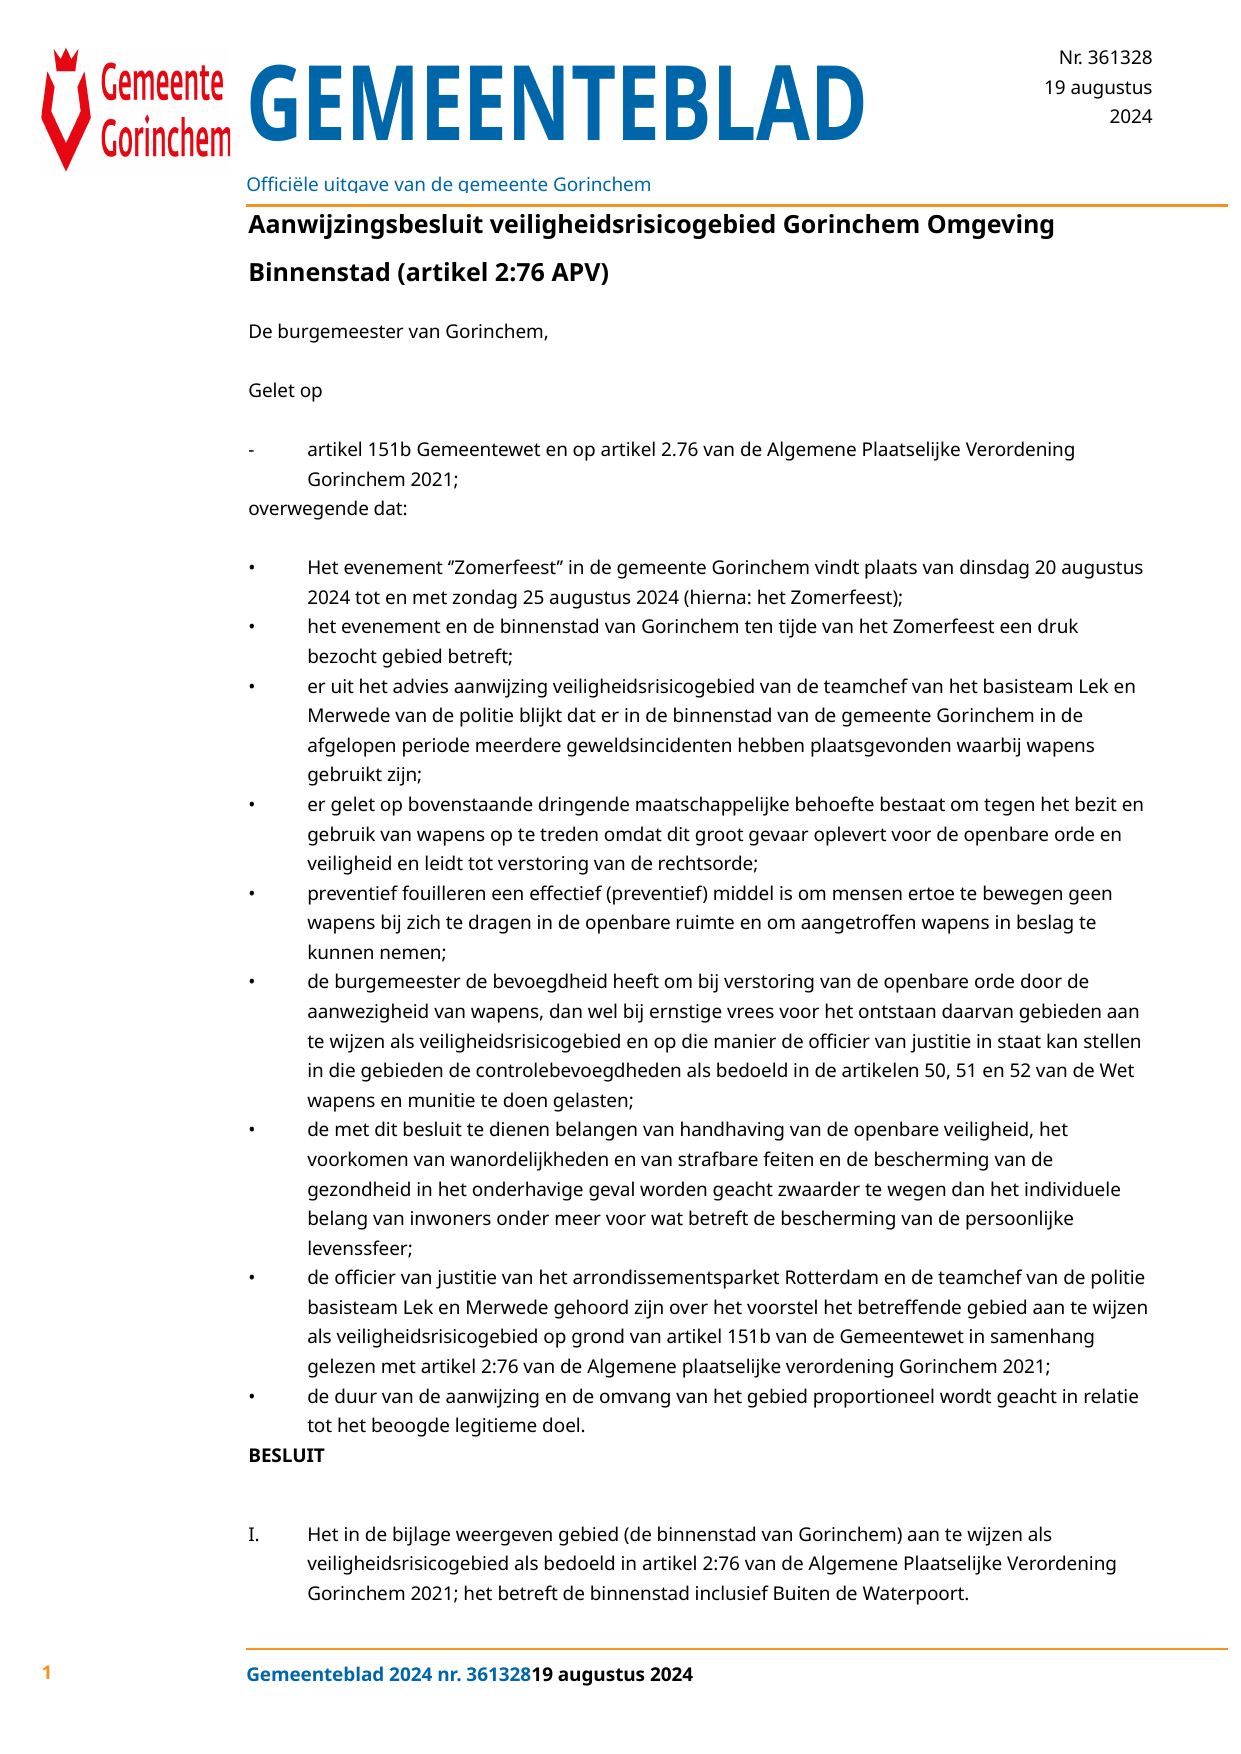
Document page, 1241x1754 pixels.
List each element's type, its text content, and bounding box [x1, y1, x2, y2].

list er gelet op bovenstaande dringende maatschappelijke behoefte bestaat om tegen het bezit en gebruik van wapens op te treden omdat dit groot gevaar oplevert voor de openbare orde en veiligheid en leidt tot verstoring van de rechtsorde; [248, 791, 1152, 876]
text De burgemeester van Gorinchem, [248, 318, 1152, 344]
list artikel 151b Gemeentewet en op artikel 2.76 van de Algemene Plaatselijke Verordening Gorinchem 2021; [248, 436, 1152, 492]
text Aanwijzingsbesluit veiligheidsrisicogebied Gorinchem Omgeving Binnenstad (artikel 2:76 APV) [248, 207, 1152, 288]
list Het in de bijlage weergeven gebied (de binnenstad van Gorinchem) aan te wijzen als veiligheidsrisicogebied als bedoeld in artikel 2:76 van de Algemene Plaatselijke Verordening Gorinchem 2021; het betreft de binnenstad inclusief Buiten de Waterpoort. [248, 1521, 1152, 1606]
list de met dit besluit te dienen belangen van handhaving van de openbare veiligheid, het voorkomen van wanordelijkheden en van strafbare feiten en de bescherming van de gezondheid in het onderhavige geval worden geacht zwaarder te wegen dan het individuele belang van inwoners onder meer voor wat betreft de bescherming van de persoonlijke levenssfeer; [248, 1117, 1152, 1261]
list preventief fouilleren een effectief (preventief) middel is om mensen ertoe te bewegen geen wapens bij zich te dragen in de openbare ruimte en om aangetroffen wapens in beslag te kunnen nemen; [248, 880, 1152, 965]
list de burgemeester de bevoegdheid heeft om bij verstoring van de openbare orde door de aanwezigheid van wapens, dan wel bij ernstige vrees voor het ontstaan daarvan gebieden aan te wijzen als veiligheidsrisicogebied en op die manier de officier van justitie in staat kan stellen in die gebieden de controlebevoegdheden als bedoeld in de artikelen 50, 51 en 52 van de Wet wapens en munitie te doen gelasten; [248, 969, 1152, 1113]
text Gelet op [248, 377, 1152, 403]
list Het evenement ‘’Zomerfeest’’ in de gemeente Gorinchem vindt plaats van dinsdag 20 augustus 2024 tot en met zondag 25 augustus 2024 (hierna: het Zomerfeest); [248, 554, 1152, 610]
list de officier van justitie van het arrondissementsparket Rotterdam en de teamchef van de politie basisteam Lek en Merwede gehoord zijn over het voorstel het betreffende gebied aan te wijzen als veiligheidsrisicogebied op grond van artikel 151b van de Gemeentewet in samenhang gelezen met artikel 2:76 van de Algemene plaatselijke verordening Gorinchem 2021; [248, 1264, 1152, 1379]
list het evenement en de binnenstad van Gorinchem ten tijde van het Zomerfeest een druk bezocht gebied betreft; [248, 614, 1152, 669]
picture [41, 47, 231, 172]
list de duur van de aanwijzing en de omvang van het gebied proportioneel wordt geacht in relatie tot het beoogde legitieme doel. [248, 1383, 1152, 1438]
text BESLUIT [248, 1442, 1152, 1468]
list er uit het advies aanwijzing veiligheidsrisicogebied van de teamchef van het basisteam Lek en Merwede van de politie blijkt dat er in de binnenstad van de gemeente Gorinchem in de afgelopen periode meerdere geweldsincidenten hebben plaatsgevonden waarbij wapens gebruikt zijn; [248, 673, 1152, 787]
text overwegende dat: [248, 495, 1152, 521]
